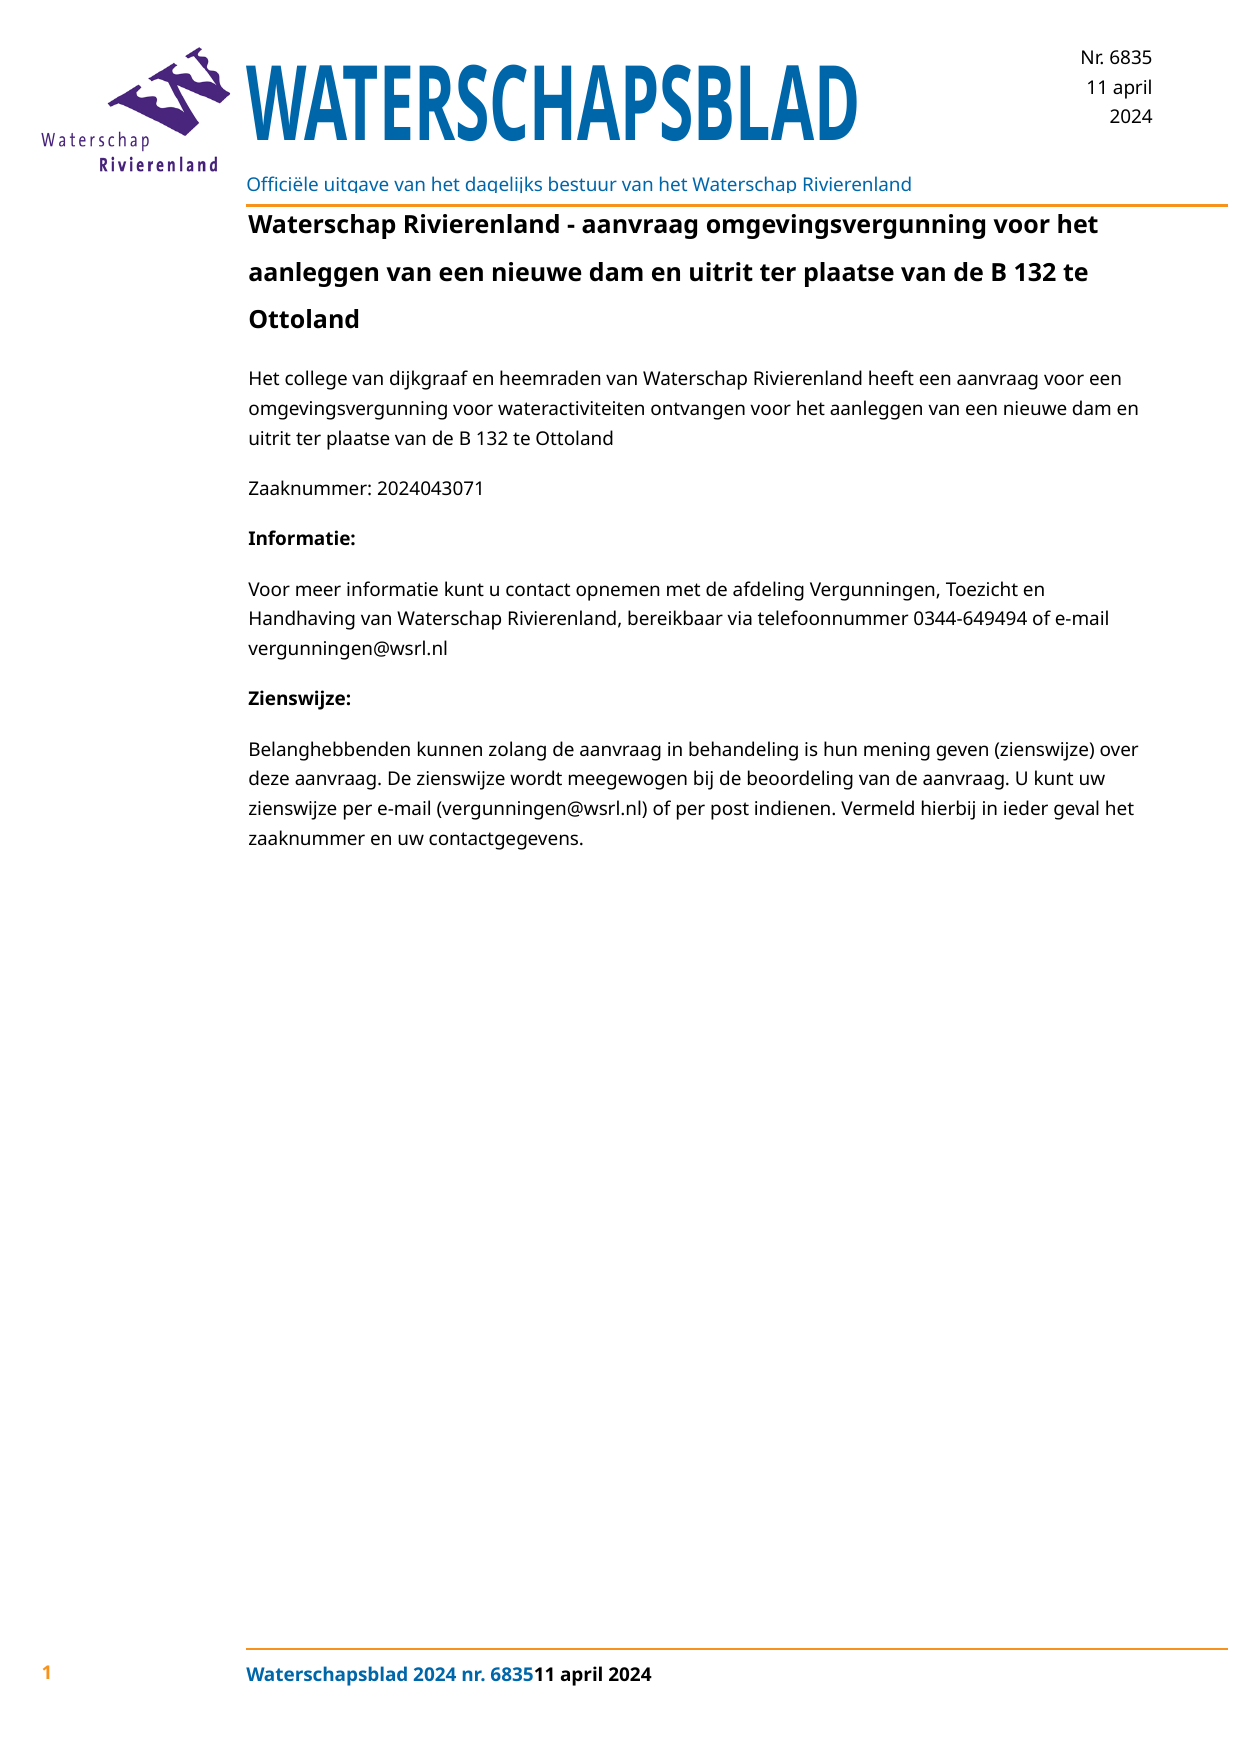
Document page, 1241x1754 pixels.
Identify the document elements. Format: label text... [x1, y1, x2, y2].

text Het college van dijkgraaf en heemraden van Waterschap Rivierenland heeft een aanvraag voor een omgevingsvergunning voor wateractiviteiten ontvangen voor het aanleggen van een nieuwe dam en uitrit ter plaatse van de B 132 te Ottoland [248, 366, 1152, 450]
text Voor meer informatie kunt u contact opnemen met de afdeling Vergunningen, Toezicht en Handhaving van Waterschap Rivierenland, bereikbaar via telefoonnummer 0344-649494 of e-mail vergunningen@wsrl.nl [248, 576, 1152, 661]
text Informatie: [248, 526, 1152, 551]
text Waterschap Rivierenland - aanvraag omgevingsvergunning voor het aanleggen van een nieuwe dam en uitrit ter plaatse van de B 132 te Ottoland [248, 207, 1152, 336]
picture [41, 47, 231, 172]
text Zienswijze: [248, 686, 1152, 711]
text Belanghebbenden kunnen zolang de aanvraag in behandeling is hun mening geven (zienswijze) over deze aanvraag. De zienswijze wordt meegewogen bij de beoordeling van de aanvraag. U kunt uw zienswijze per e-mail (vergunningen@wsrl.nl) of per post indienen. Vermeld hierbij in ieder geval het zaaknummer en uw contactgegevens. [248, 736, 1152, 850]
text Zaaknummer: 2024043071 [248, 475, 1152, 501]
